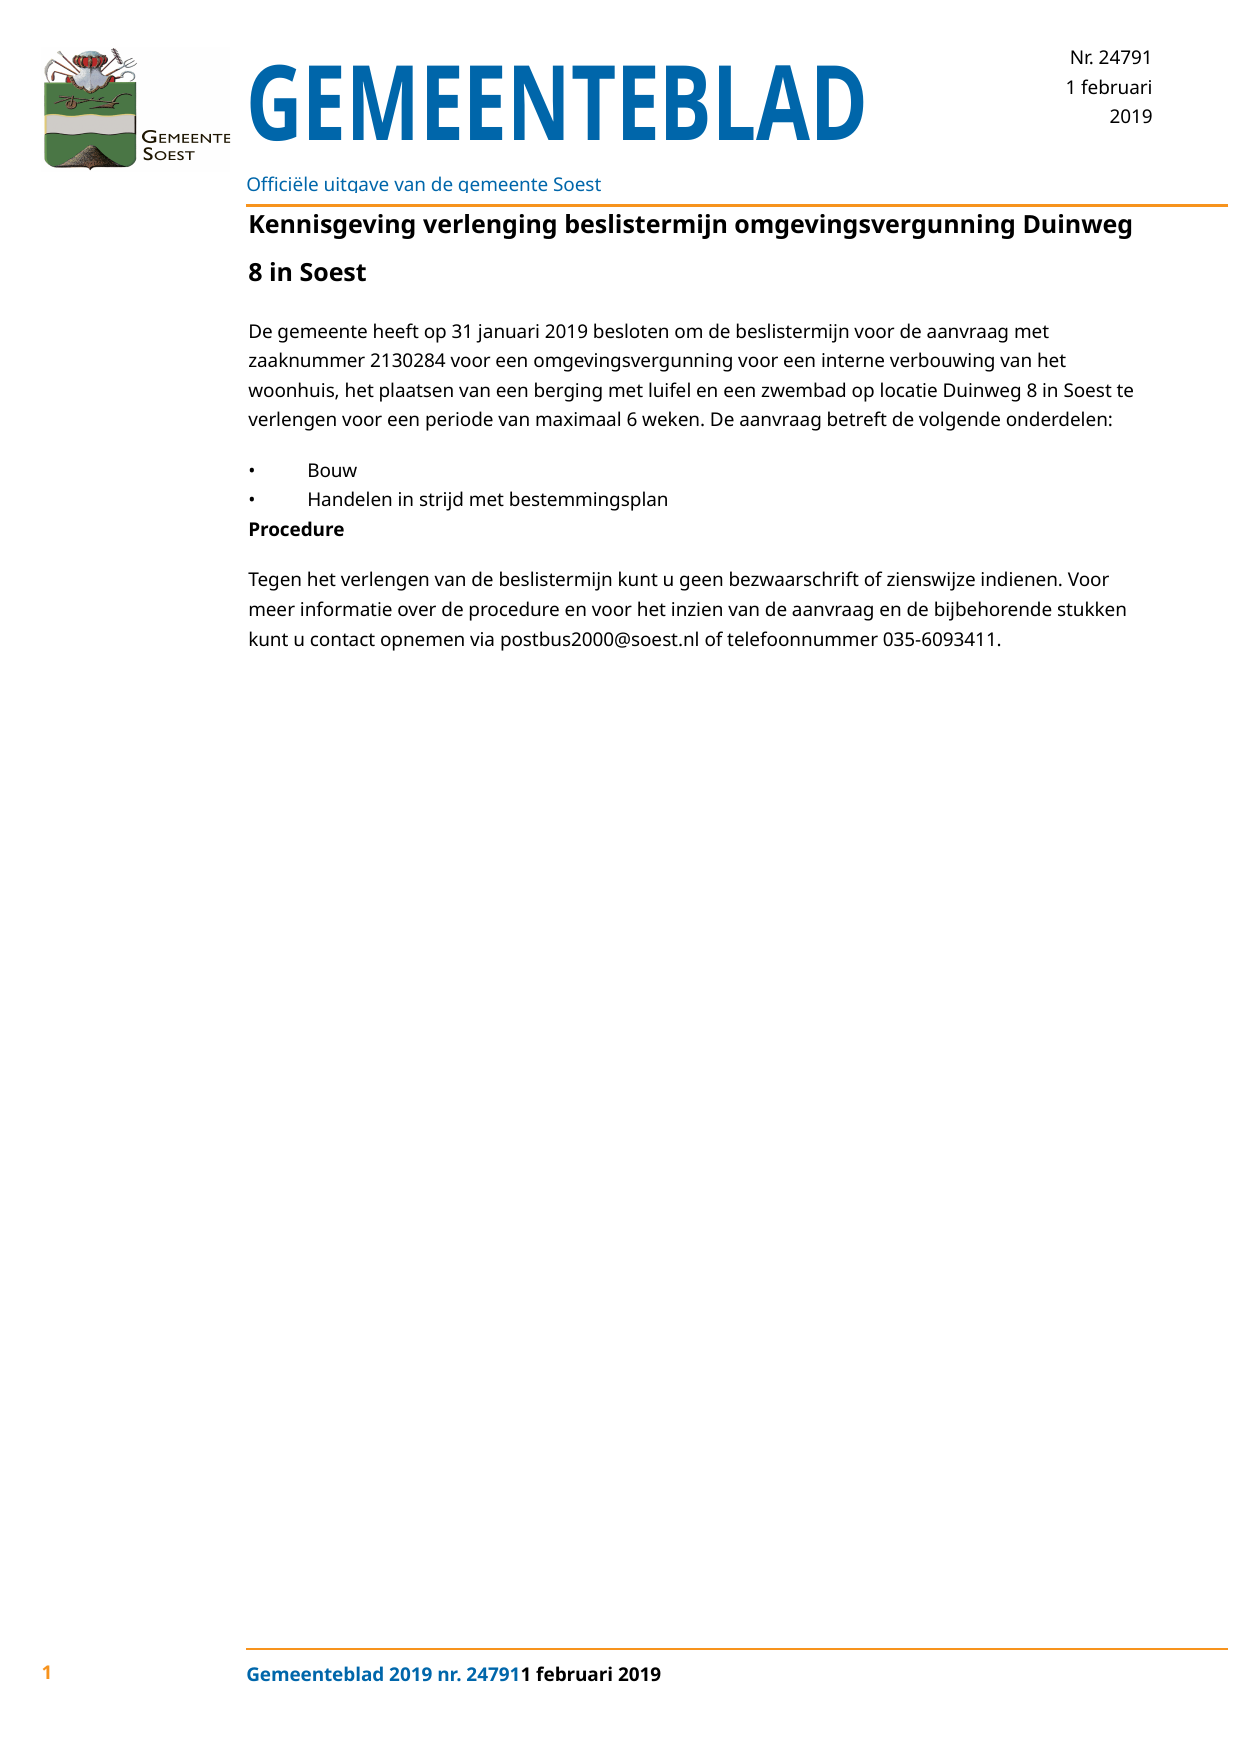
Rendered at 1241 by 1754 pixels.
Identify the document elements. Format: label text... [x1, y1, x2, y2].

text Tegen het verlengen van de beslistermijn kunt u geen bezwaarschrift of zienswijze indienen. Voor meer informatie over de procedure en voor het inzien van de aanvraag en de bijbehorende stukken kunt u contact opnemen via postbus2000@soest.nl of telefoonnummer 035-6093411. [248, 567, 1152, 652]
text Kennisgeving verlenging beslistermijn omgevingsvergunning Duinweg 8 in Soest [248, 207, 1152, 288]
list Handelen in strijd met bestemmingsplan [248, 487, 1152, 512]
list Bouw [248, 457, 1152, 483]
picture [41, 47, 231, 172]
text De gemeente heeft op 31 januari 2019 besloten om de beslistermijn voor de aanvraag met zaaknummer 2130284 voor een omgevingsvergunning voor een interne verbouwing van het woonhuis, het plaatsen van een berging met luifel en een zwembad op locatie Duinweg 8 in Soest te verlengen voor een periode van maximaal 6 weken. De aanvraag betreft de volgende onderdelen: [248, 318, 1152, 432]
text Procedure [248, 516, 1152, 542]
